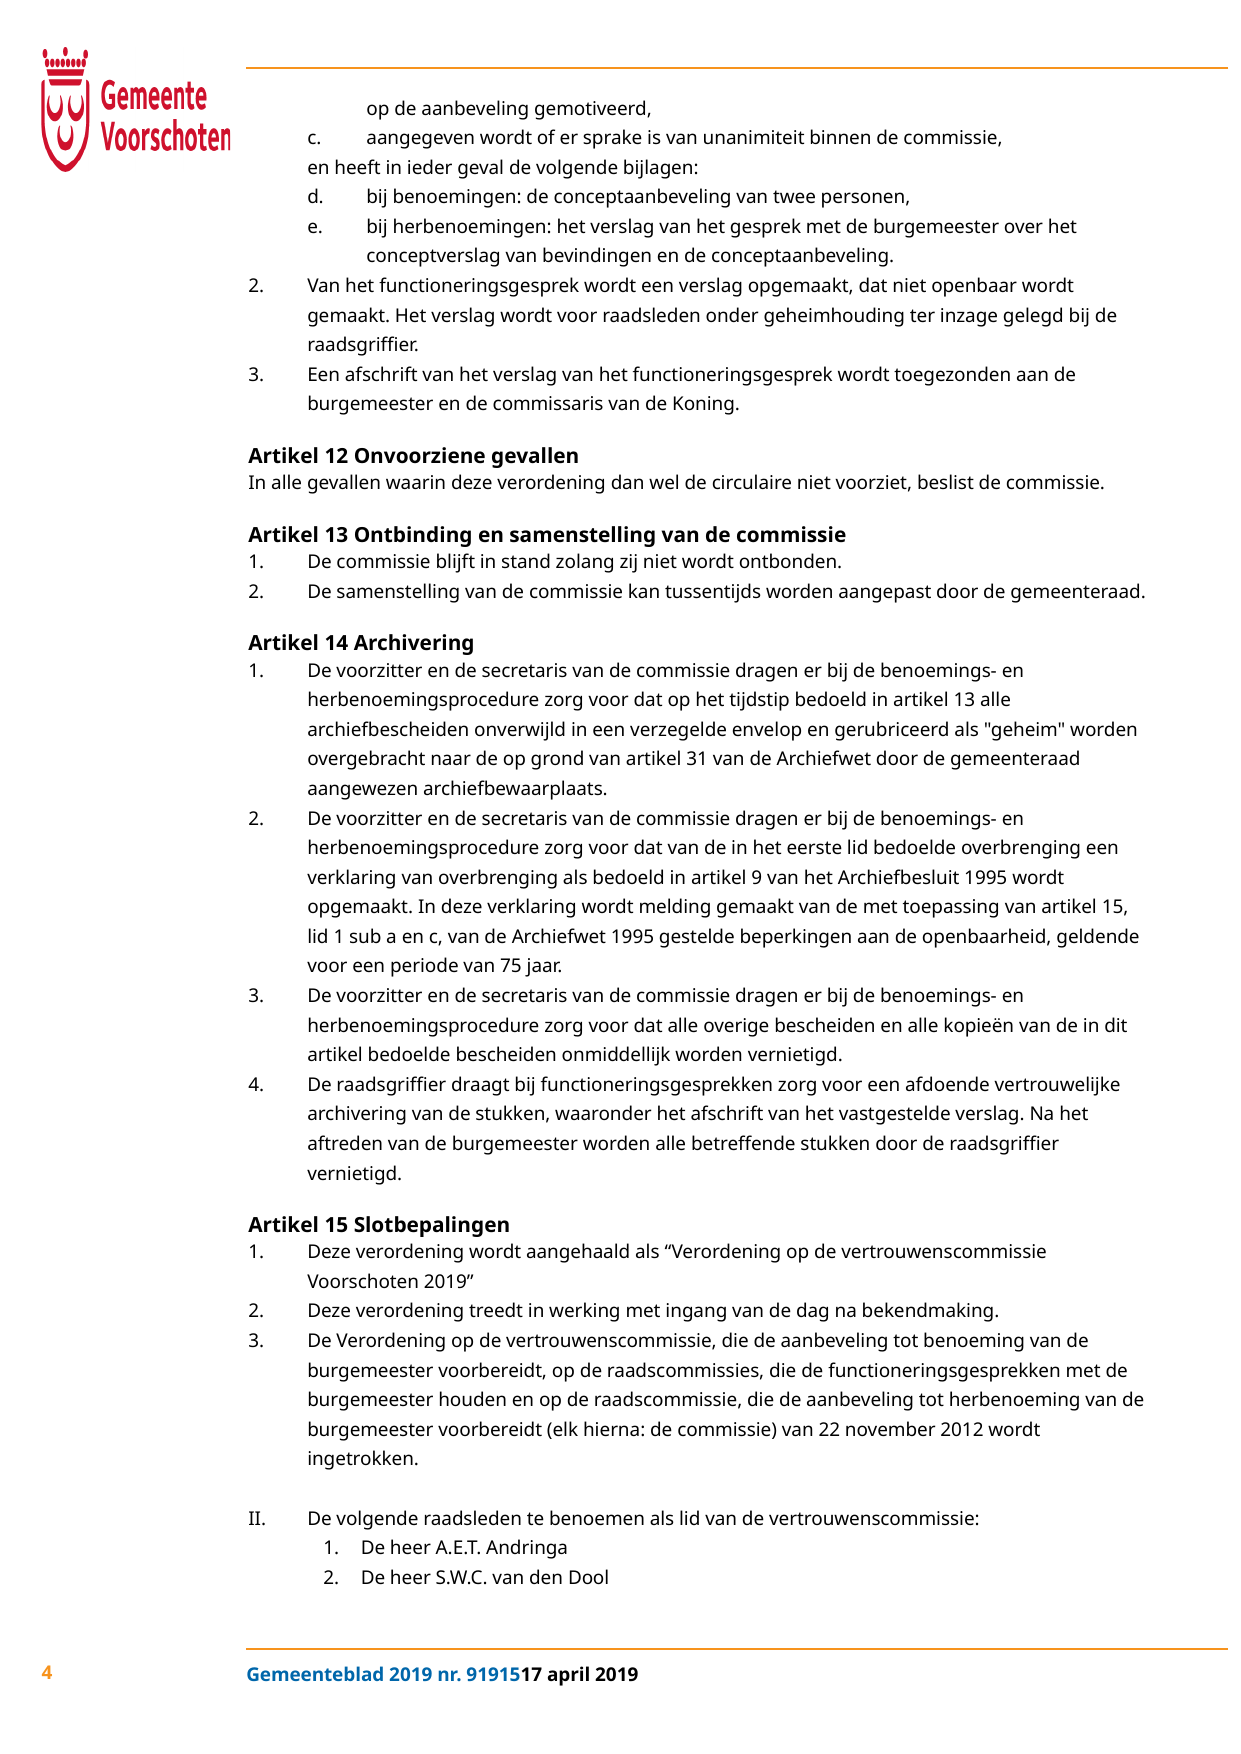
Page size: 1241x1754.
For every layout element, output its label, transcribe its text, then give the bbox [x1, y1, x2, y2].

list bij herbenoemingen: het verslag van het gesprek met de burgemeester over het conceptverslag van bevindingen en de conceptaanbeveling. [307, 213, 1152, 268]
text Artikel 12 Onvoorziene gevallen [248, 441, 1152, 469]
list De voorzitter en de secretaris van de commissie dragen er bij de benoemings- en herbenoemingsprocedure zorg voor dat alle overige bescheiden en alle kopieën van de in dit artikel bedoelde bescheiden onmiddellijk worden vernietigd. [248, 982, 1152, 1067]
list De Verordening op de vertrouwenscommissie, die de aanbeveling tot benoeming van de burgemeester voorbereidt, op de raadscommissies, die de functioneringsgesprekken met de burgemeester houden en op de raadscommissie, die de aanbeveling tot herbenoeming van de burgemeester voorbereidt (elk hierna: de commissie) van 22 november 2012 wordt ingetrokken. [248, 1327, 1152, 1471]
text In alle gevallen waarin deze verordening dan wel de circulaire niet voorziet, beslist de commissie. [248, 469, 1152, 495]
picture [41, 47, 231, 172]
list aangegeven wordt of er sprake is van unanimiteit binnen de commissie, [307, 124, 1152, 150]
list op de aanbeveling gemotiveerd, [307, 95, 1152, 121]
text Artikel 14 Archivering [248, 628, 1152, 657]
list De samenstelling van de commissie kan tussentijds worden aangepast door de gemeenteraad. [248, 578, 1152, 604]
list Van het functioneringsgesprek wordt een verslag opgemaakt, dat niet openbaar wordt gemaakt. Het verslag wordt voor raadsleden onder geheimhouding ter inzage gelegd bij de raadsgriffier. [248, 272, 1152, 357]
list De voorzitter en de secretaris van de commissie dragen er bij de benoemings- en herbenoemingsprocedure zorg voor dat op het tijdstip bedoeld in artikel 13 alle archiefbescheiden onverwijld in een verzegelde envelop en gerubriceerd als "geheim" worden overgebracht naar de op grond van artikel 31 van de Archiefwet door de gemeenteraad aangewezen archiefbewaarplaats. [248, 657, 1152, 801]
list en heeft in ieder geval de volgende bijlagen: [248, 154, 1152, 180]
list De volgende raadsleden te benoemen als lid van de vertrouwenscommissie: [248, 1505, 1152, 1531]
list De raadsgriffier draagt bij functioneringsgesprekken zorg voor een afdoende vertrouwelijke archivering van de stukken, waaronder het afschrift van het vastgestelde verslag. Na het aftreden van de burgemeester worden alle betreffende stukken door de raadsgriffier vernietigd. [248, 1071, 1152, 1185]
text Artikel 15 Slotbepalingen [248, 1210, 1152, 1238]
list De heer A.E.T. Andringa [323, 1534, 1152, 1560]
list Deze verordening treedt in werking met ingang van de dag na bekendmaking. [248, 1298, 1152, 1323]
list De commissie blijft in stand zolang zij niet wordt ontbonden. [248, 548, 1152, 574]
list Deze verordening wordt aangehaald als “Verordening op de vertrouwenscommissie Voorschoten 2019” [248, 1238, 1152, 1294]
list De heer S.W.C. van den Dool [323, 1564, 1152, 1590]
list Een afschrift van het verslag van het functioneringsgesprek wordt toegezonden aan de burgemeester en de commissaris van de Koning. [248, 361, 1152, 416]
list De voorzitter en de secretaris van de commissie dragen er bij de benoemings- en herbenoemingsprocedure zorg voor dat van de in het eerste lid bedoelde overbrenging een verklaring van overbrenging als bedoeld in artikel 9 van het Archiefbesluit 1995 wordt opgemaakt. In deze verklaring wordt melding gemaakt van de met toepassing van artikel 15, lid 1 sub a en c, van de Archiefwet 1995 gestelde beperkingen aan de openbaarheid, geldende voor een periode van 75 jaar. [248, 805, 1152, 978]
list bij benoemingen: de conceptaanbeveling van twee personen, [307, 183, 1152, 209]
text Artikel 13 Ontbinding en samenstelling van de commissie [248, 520, 1152, 548]
